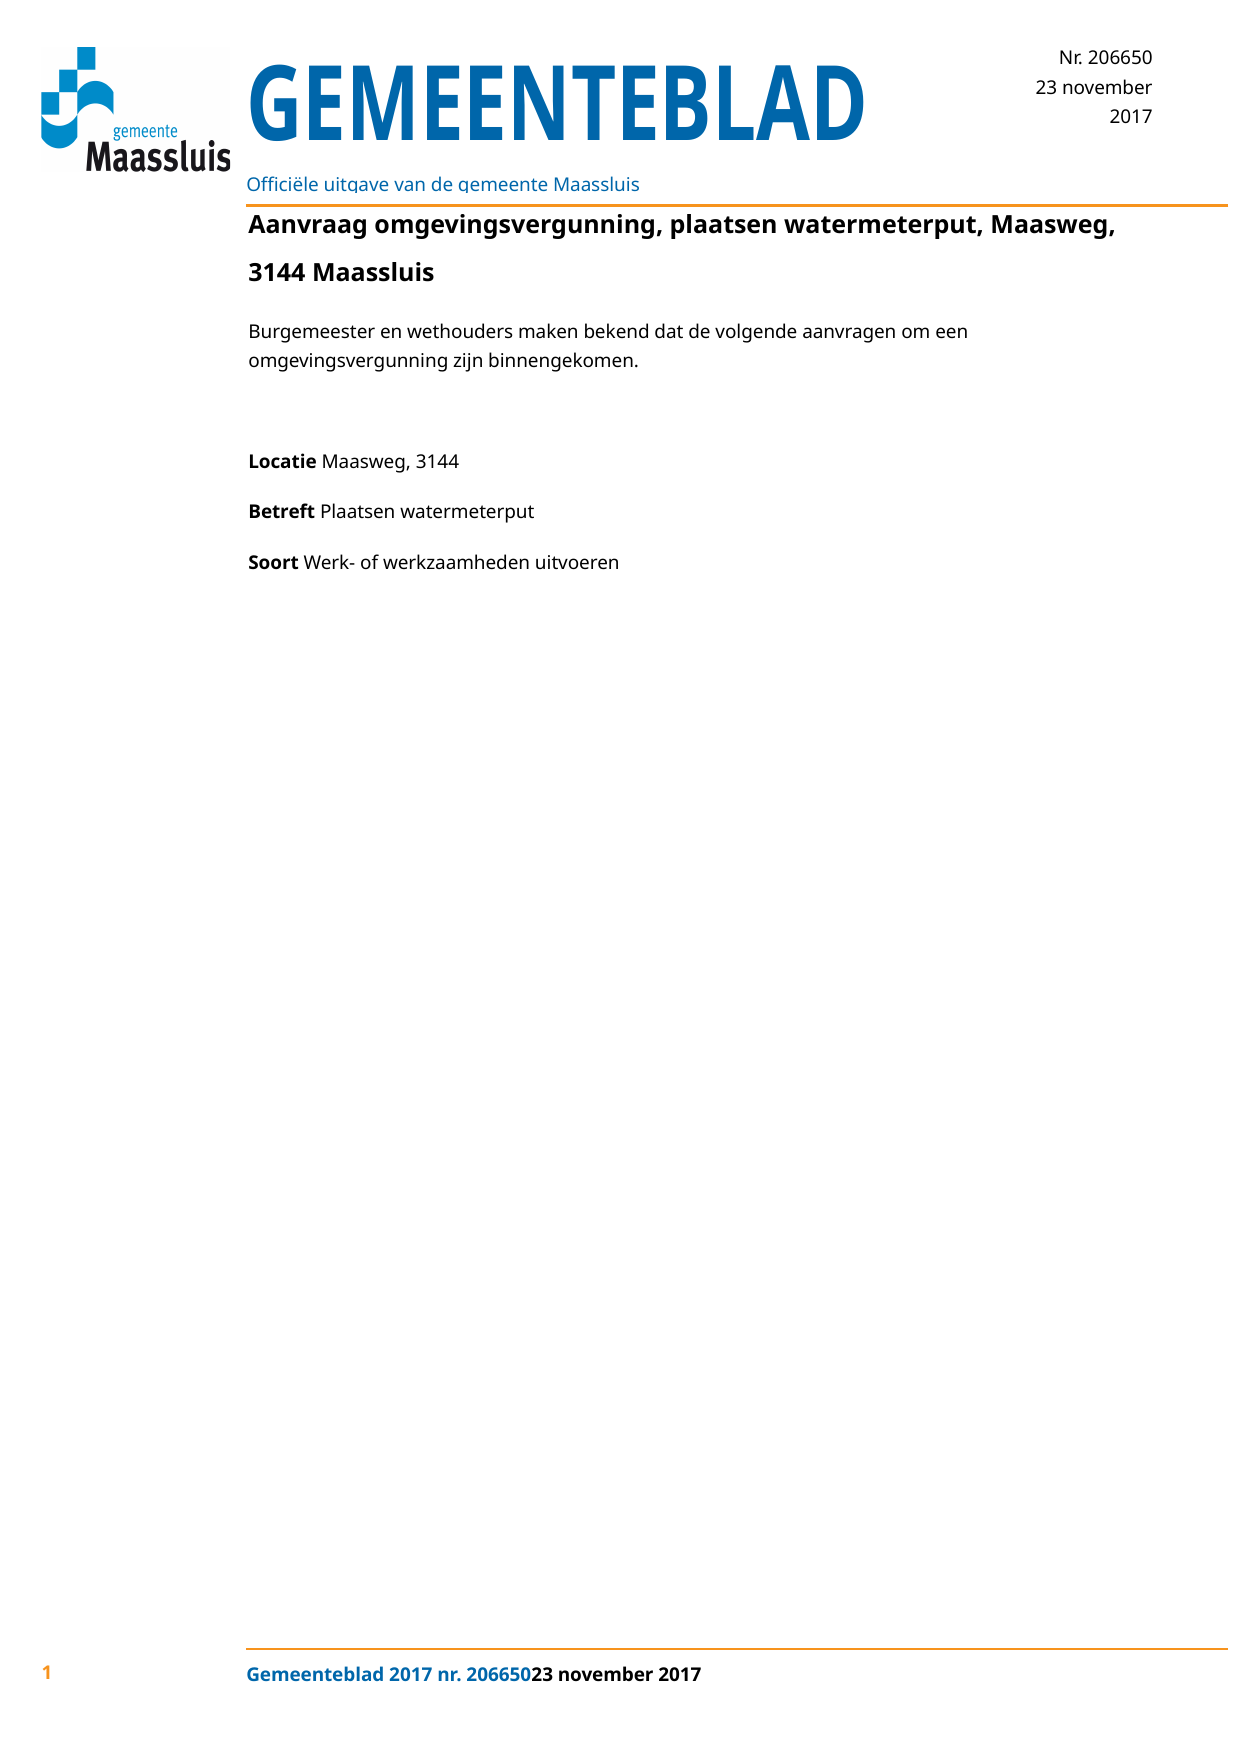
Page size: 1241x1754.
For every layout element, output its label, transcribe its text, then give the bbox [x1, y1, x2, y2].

text Aanvraag omgevingsvergunning, plaatsen watermeterput, Maasweg, 3144 Maassluis [248, 207, 1152, 288]
picture [41, 47, 231, 172]
text Burgemeester en wethouders maken bekend dat de volgende aanvragen om een omgevingsvergunning zijn binnengekomen. [248, 318, 1152, 373]
text Betreft Plaatsen watermeterput [248, 499, 1152, 524]
picture [41, 47, 77, 92]
text Soort Werk- of werkzaamheden uitvoeren [248, 549, 1152, 575]
text Locatie Maasweg, 3144 [248, 448, 1152, 474]
